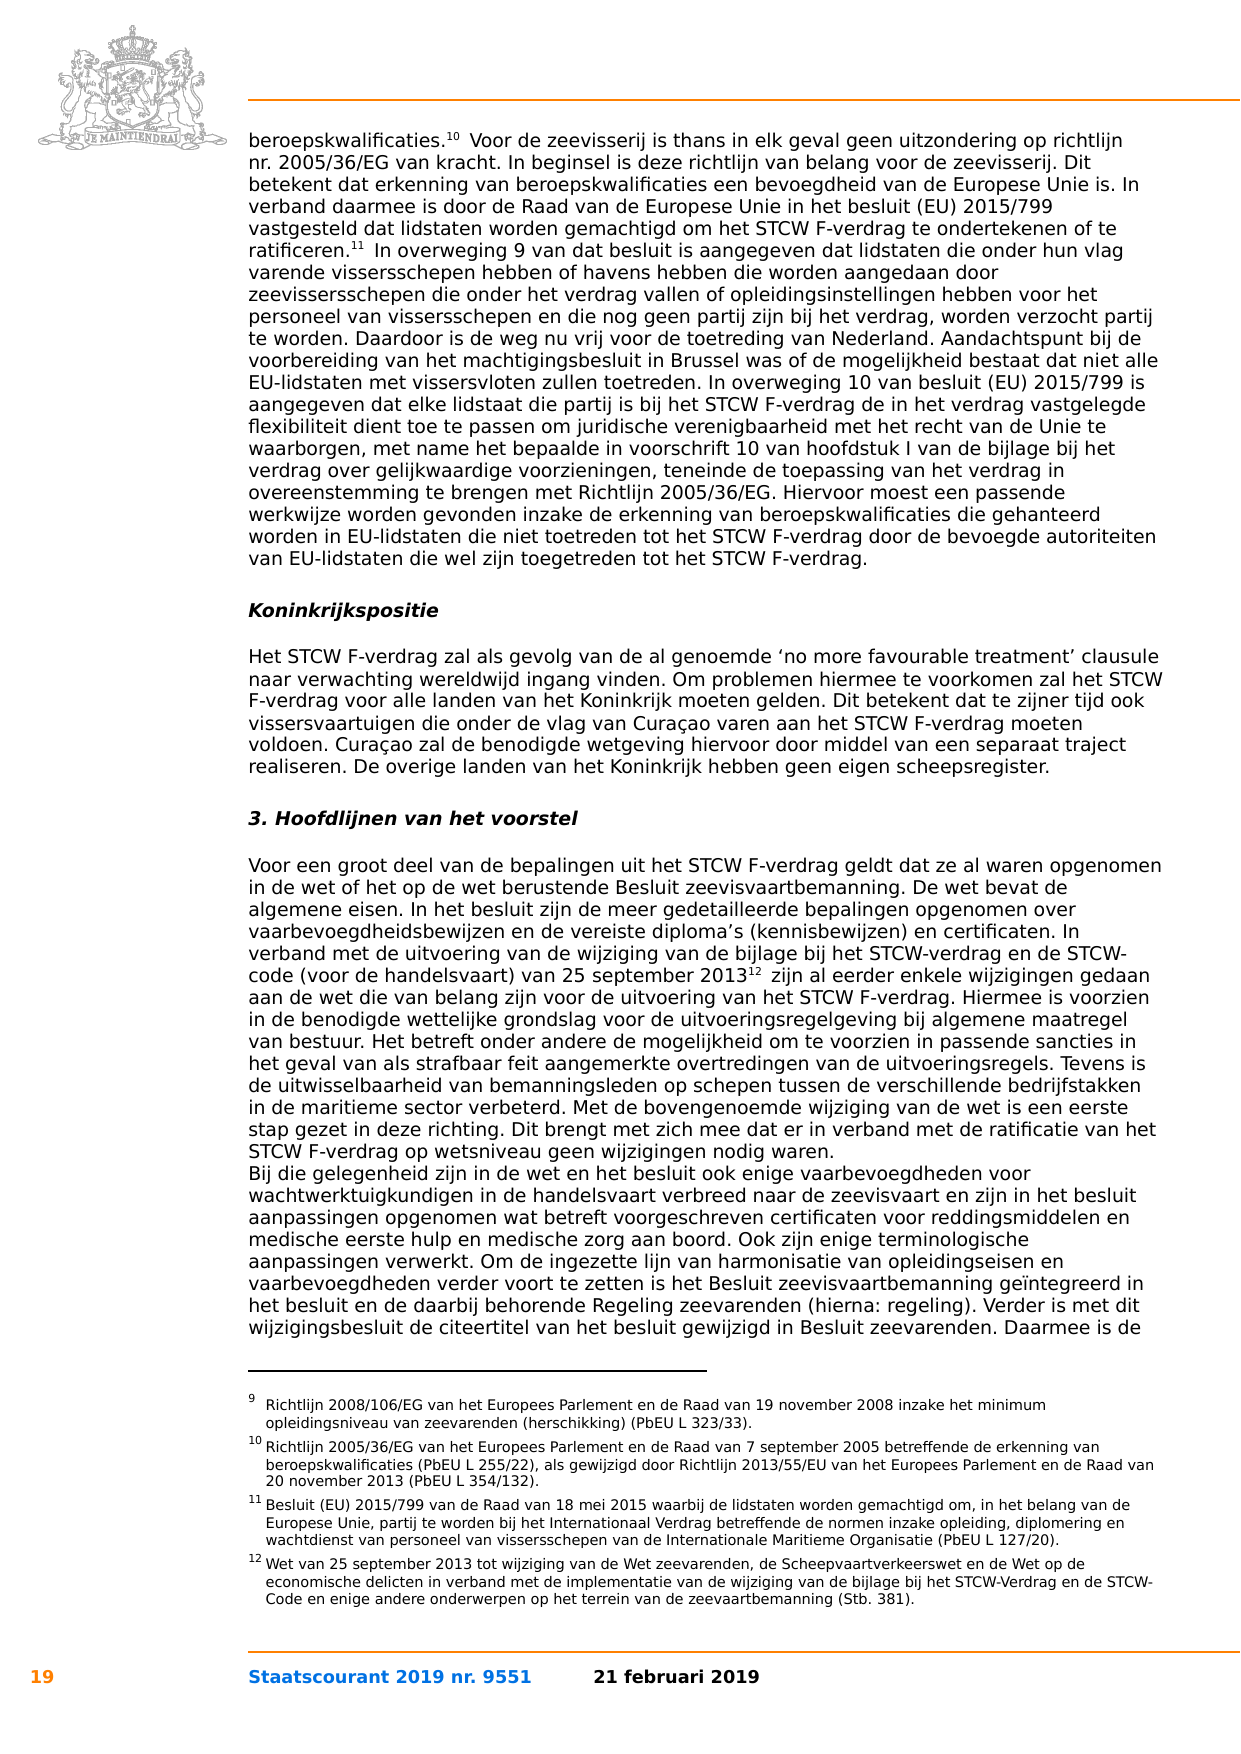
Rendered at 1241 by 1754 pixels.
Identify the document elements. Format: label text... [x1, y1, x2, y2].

text Het STCW F-verdrag zal als gevolg van de al genoemde ‘no more favourable treatment’ clausule naar verwachting wereldwijd ingang vinden. Om problemen hiermee te voorkomen zal het STCW F-verdrag voor alle landen van het Koninkrijk moeten gelden. Dit betekent dat te zijner tijd ook vissersvaartuigen die onder de vlag van Curaçao varen aan het STCW F-verdrag moeten voldoen. Curaçao zal de benodigde wetgeving hiervoor door middel van een separaat traject realiseren. De overige landen van het Koninkrijk hebben geen eigen scheepsregister. [248, 646, 1163, 778]
text Richtlijn 2005/36/EG van het Europees Parlement en de Raad van 7 september 2005 betreffende de erkenning van beroepskwalificaties (PbEU L 255/22), als gewijzigd door Richtlijn 2013/55/EU van het Europees Parlement en de Raad van 20 november 2013 (PbEU L 354/132). [248, 1434, 1163, 1490]
text beroepskwalificaties. Voor de zeevisserij is thans in elk geval geen uitzondering op richtlijn nr. 2005/36/EG van kracht. In beginsel is deze richtlijn van belang voor de zeevisserij. Dit betekent dat erkenning van beroepskwalificaties een bevoegdheid van de Europese Unie is. In verband daarmee is door de Raad van de Europese Unie in het besluit (EU) 2015/799 vastgesteld dat lidstaten worden gemachtigd om het STCW F-verdrag te ondertekenen of te ratificeren. In overweging 9 van dat besluit is aangegeven dat lidstaten die onder hun vlag varende vissersschepen hebben of havens hebben die worden aangedaan door zeevissersschepen die onder het verdrag vallen of opleidingsinstellingen hebben voor het personeel van vissersschepen en die nog geen partij zijn bij het verdrag, worden verzocht partij te worden. Daardoor is de weg nu vrij voor de toetreding van Nederland. Aandachtspunt bij de voorbereiding van het machtigingsbesluit in Brussel was of de mogelijkheid bestaat dat niet alle EU-lidstaten met vissersvloten zullen toetreden. In overweging 10 van besluit (EU) 2015/799 is aangegeven dat elke lidstaat die partij is bij het STCW F-verdrag de in het verdrag vastgelegde flexibiliteit dient toe te passen om juridische verenigbaarheid met het recht van de Unie te waarborgen, met name het bepaalde in voorschrift 10 van hoofdstuk I van de bijlage bij het verdrag over gelijkwaardige voorzieningen, teneinde de toepassing van het verdrag in overeenstemming te brengen met Richtlijn 2005/36/EG. Hiervoor moest een passende werkwijze worden gevonden inzake de erkenning van beroepskwalificaties die gehanteerd worden in EU-lidstaten die niet toetreden tot het STCW F-verdrag door de bevoegde autoriteiten van EU-lidstaten die wel zijn toegetreden tot het STCW F-verdrag. [248, 130, 1163, 569]
picture [38, 25, 227, 150]
text Besluit (EU) 2015/799 van de Raad van 18 mei 2015 waarbij de lidstaten worden gemachtigd om, in het belang van de Europese Unie, partij te worden bij het Internationaal Verdrag betreffende de normen inzake opleiding, diplomering en wachtdienst van personeel van vissersschepen van de Internationale Maritieme Organisatie (PbEU L 127/20). [248, 1493, 1163, 1549]
subtitle Koninkrijkspositie [248, 599, 1163, 621]
text Voor een groot deel van de bepalingen uit het STCW F-verdrag geldt dat ze al waren opgenomen in de wet of het op de wet berustende Besluit zeevisvaartbemanning. De wet bevat de algemene eisen. In het besluit zijn de meer gedetailleerde bepalingen opgenomen over vaarbevoegdheidsbewijzen en de vereiste diploma’s (kennisbewijzen) en certificaten. In verband met de uitvoering van de wijziging van de bijlage bij het STCW-verdrag en de STCW-code (voor de handelsvaart) van 25 september 2013 zijn al eerder enkele wijzigingen gedaan aan de wet die van belang zijn voor de uitvoering van het STCW F-verdrag. Hiermee is voorzien in de benodigde wettelijke grondslag voor de uitvoeringsregelgeving bij algemene maatregel van bestuur. Het betreft onder andere de mogelijkheid om te voorzien in passende sancties in het geval van als strafbaar feit aangemerkte overtredingen van de uitvoeringsregels. Tevens is de uitwisselbaarheid van bemanningsleden op schepen tussen de verschillende bedrijfstakken in de maritieme sector verbeterd. Met de bovengenoemde wijziging van de wet is een eerste stap gezet in deze richting. Dit brengt met zich mee dat er in verband met de ratificatie van het STCW F-verdrag op wetsniveau geen wijzigingen nodig waren. [248, 855, 1163, 1163]
text Richtlijn 2008/106/EG van het Europees Parlement en de Raad van 19 november 2008 inzake het minimum opleidingsniveau van zeevarenden (herschikking) (PbEU L 323/33). [248, 1393, 1163, 1432]
text Bij die gelegenheid zijn in de wet en het besluit ook enige vaarbevoegdheden voor wachtwerktuigkundigen in de handelsvaart verbreed naar de zeevisvaart en zijn in het besluit aanpassingen opgenomen wat betreft voorgeschreven certificaten voor reddingsmiddelen en medische eerste hulp en medische zorg aan boord. Ook zijn enige terminologische aanpassingen verwerkt. Om de ingezette lijn van harmonisatie van opleidingseisen en vaarbevoegdheden verder voort te zetten is het Besluit zeevisvaartbemanning geïntegreerd in het besluit en de daarbij behorende Regeling zeevarenden (hierna: regeling). Verder is met dit wijzigingsbesluit de citeertitel van het besluit gewijzigd in Besluit zeevarenden. Daarmee is de [248, 1163, 1163, 1339]
subtitle 3. Hoofdlijnen van het voorstel [248, 808, 1163, 830]
text Wet van 25 september 2013 tot wijziging van de Wet zeevarenden, de Scheepvaartverkeerswet en de Wet op de economische delicten in verband met de implementatie van de wijziging van de bijlage bij het STCW-Verdrag en de STCW-Code en enige andere onderwerpen op het terrein van de zeevaartbemanning (Stb. 381). [248, 1552, 1163, 1608]
